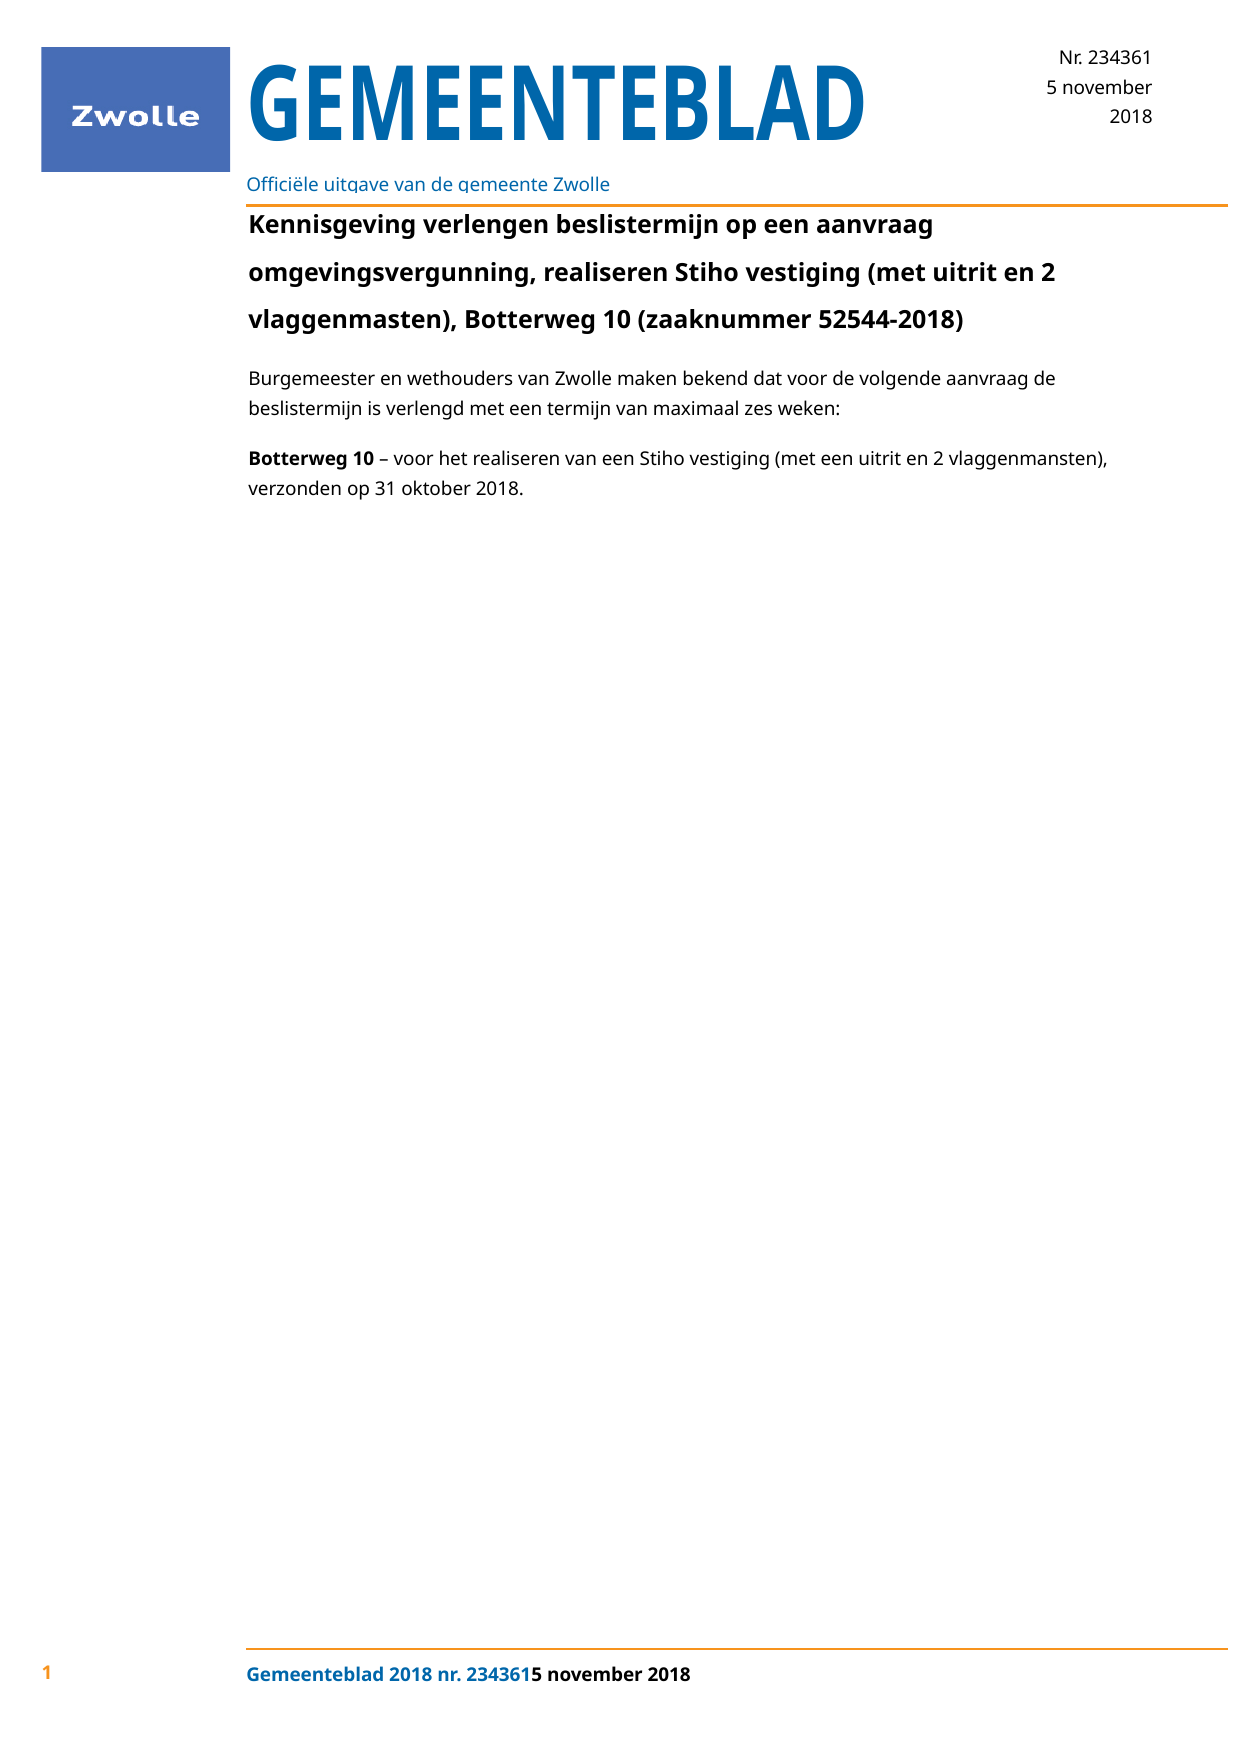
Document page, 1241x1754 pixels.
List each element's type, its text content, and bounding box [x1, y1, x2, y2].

text Botterweg 10 – voor het realiseren van een Stiho vestiging (met een uitrit en 2 vlaggenmansten), verzonden op 31 oktober 2018. [248, 446, 1152, 501]
text Burgemeester en wethouders van Zwolle maken bekend dat voor de volgende aanvraag de beslistermijn is verlengd met een termijn van maximaal zes weken: [248, 366, 1152, 421]
text Kennisgeving verlengen beslistermijn op een aanvraag omgevingsvergunning, realiseren Stiho vestiging (met uitrit en 2 vlaggenmasten), Botterweg 10 (zaaknummer 52544-2018) [248, 207, 1152, 336]
picture [41, 47, 231, 172]
